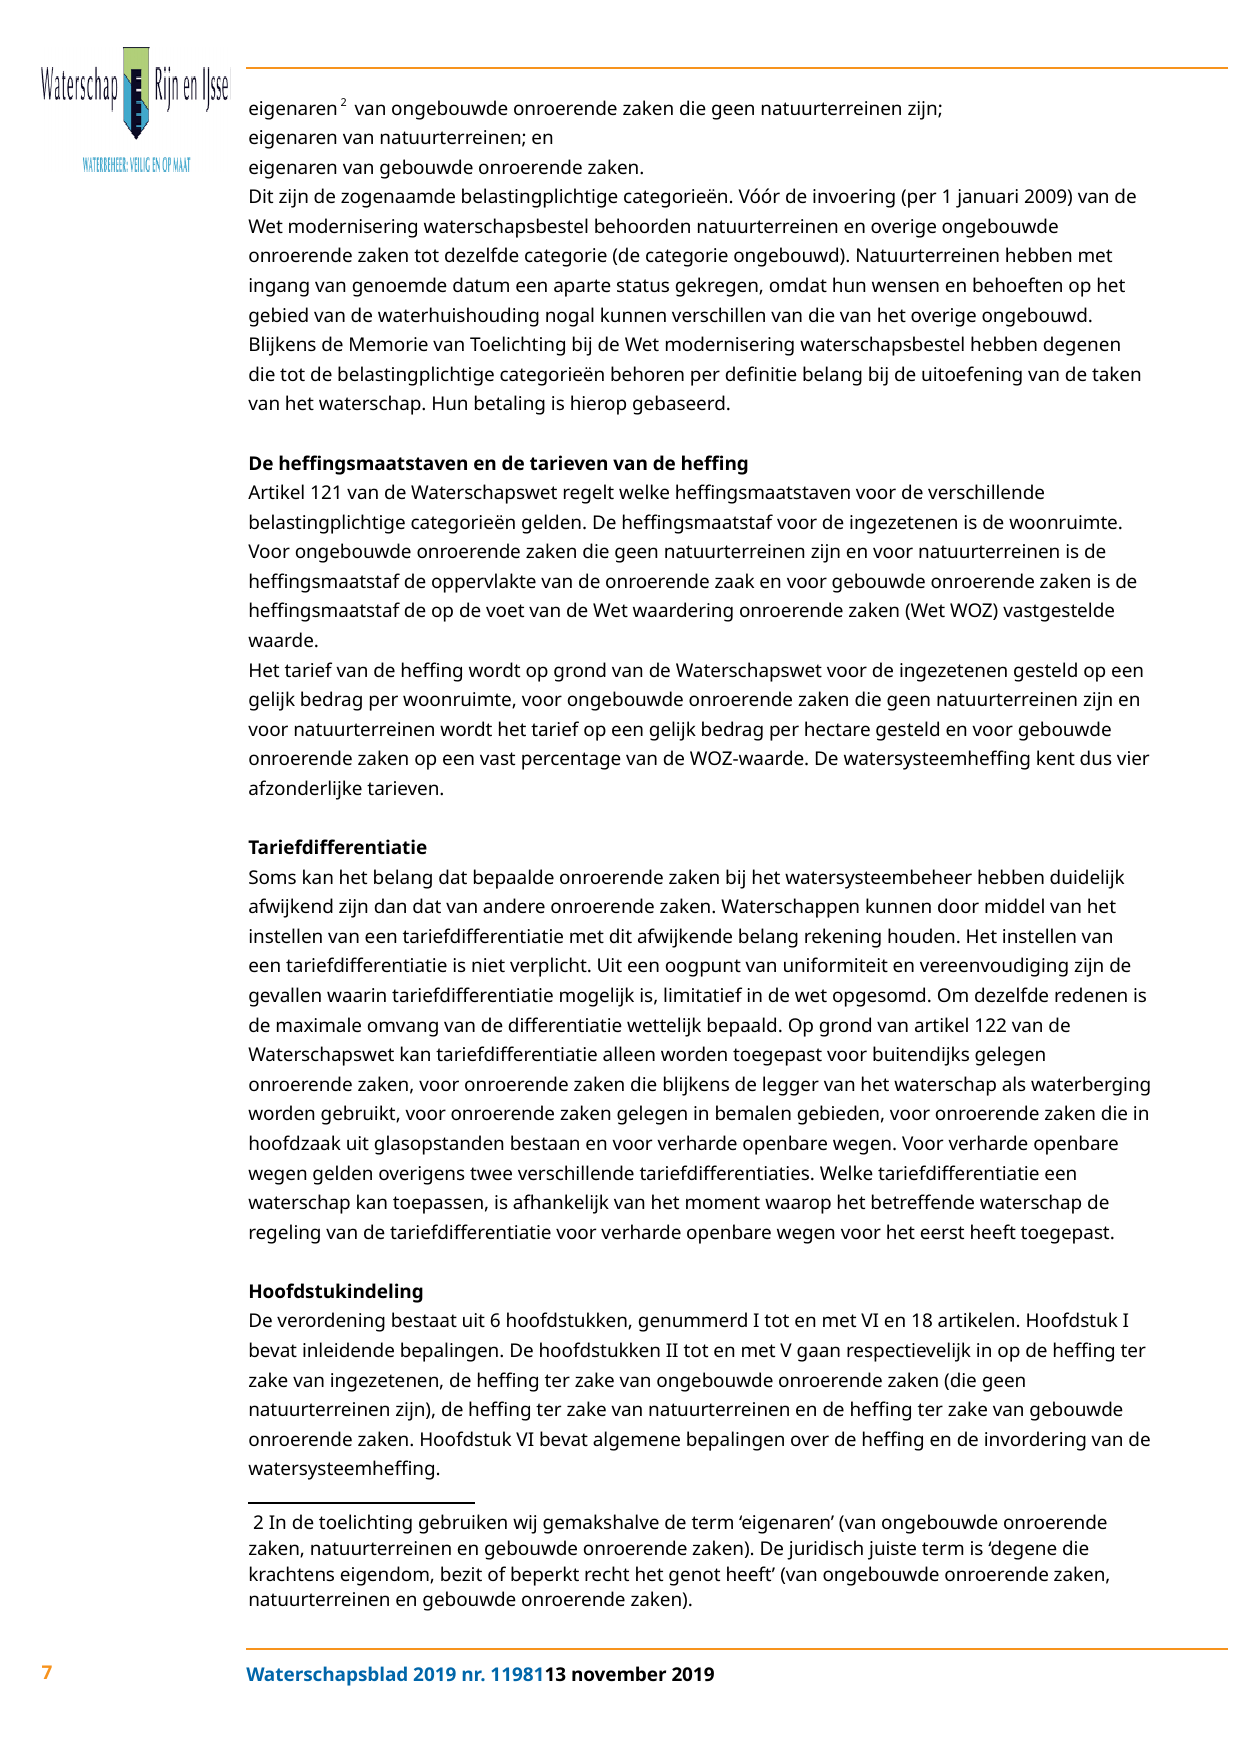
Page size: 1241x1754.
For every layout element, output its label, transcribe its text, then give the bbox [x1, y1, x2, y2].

text In de toelichting gebruiken wij gemakshalve de term ‘eigenaren’ (van ongebouwde onroerende zaken, natuurterreinen en gebouwde onroerende zaken). De juridisch juiste term is ‘degene die krachtens eigendom, bezit of beperkt recht het genot heeft’ (van ongebouwde onroerende zaken, natuurterreinen en gebouwde onroerende zaken). [248, 1509, 1152, 1612]
text eigenaren van ongebouwde onroerende zaken die geen natuurterreinen zijn; [248, 95, 1152, 121]
text Tariefdifferentiatie [248, 834, 1152, 860]
text Blijkens de Memorie van Toelichting bij de Wet modernisering waterschapsbestel hebben degenen die tot de belastingplichtige categorieën behoren per definitie belang bij de uitoefening van de taken van het waterschap. Hun betaling is hierop gebaseerd. [248, 331, 1152, 416]
text Hoofdstukindeling [248, 1278, 1152, 1304]
picture [41, 47, 231, 172]
text De heffingsmaatstaven en de tarieven van de heffing [248, 450, 1152, 476]
text De verordening bestaat uit 6 hoofdstukken, genummerd I tot en met VI en 18 artikelen. Hoofdstuk I bevat inleidende bepalingen. De hoofdstukken II tot en met V gaan respectievelijk in op de heffing ter zake van ingezetenen, de heffing ter zake van ongebouwde onroerende zaken (die geen natuurterreinen zijn), de heffing ter zake van natuurterreinen en de heffing ter zake van gebouwde onroerende zaken. Hoofdstuk VI bevat algemene bepalingen over de heffing en de invordering van de watersysteemheffing. [248, 1308, 1152, 1481]
text eigenaren van natuurterreinen; en [248, 124, 1152, 150]
text eigenaren van gebouwde onroerende zaken. [248, 154, 1152, 180]
text Artikel 121 van de Waterschapswet regelt welke heffingsmaatstaven voor de verschillende belastingplichtige categorieën gelden. De heffingsmaatstaf voor de ingezetenen is de woonruimte. Voor ongebouwde onroerende zaken die geen natuurterreinen zijn en voor natuurterreinen is de heffingsmaatstaf de oppervlakte van de onroerende zaak en voor gebouwde onroerende zaken is de heffingsmaatstaf de op de voet van de Wet waardering onroerende zaken (Wet WOZ) vastgestelde waarde. [248, 479, 1152, 653]
text Het tarief van de heffing wordt op grond van de Waterschapswet voor de ingezetenen gesteld op een gelijk bedrag per woonruimte, voor ongebouwde onroerende zaken die geen natuurterreinen zijn en voor natuurterreinen wordt het tarief op een gelijk bedrag per hectare gesteld en voor gebouwde onroerende zaken op een vast percentage van de WOZ-waarde. De watersysteemheffing kent dus vier afzonderlijke tarieven. [248, 657, 1152, 801]
text Dit zijn de zogenaamde belastingplichtige categorieën. Vóór de invoering (per 1 januari 2009) van de Wet modernisering waterschapsbestel behoorden natuurterreinen en overige ongebouwde onroerende zaken tot dezelfde categorie (de categorie ongebouwd). Natuurterreinen hebben met ingang van genoemde datum een aparte status gekregen, omdat hun wensen en behoeften op het gebied van de waterhuishouding nogal kunnen verschillen van die van het overige ongebouwd. [248, 183, 1152, 328]
text Soms kan het belang dat bepaalde onroerende zaken bij het watersysteembeheer hebben duidelijk afwijkend zijn dan dat van andere onroerende zaken. Waterschappen kunnen door middel van het instellen van een tariefdifferentiatie met dit afwijkende belang rekening houden. Het instellen van een tariefdifferentiatie is niet verplicht. Uit een oogpunt van uniformiteit en vereenvoudiging zijn de gevallen waarin tariefdifferentiatie mogelijk is, limitatief in de wet opgesomd. Om dezelfde redenen is de maximale omvang van de differentiatie wettelijk bepaald. Op grond van artikel 122 van de Waterschapswet kan tariefdifferentiatie alleen worden toegepast voor buitendijks gelegen onroerende zaken, voor onroerende zaken die blijkens de legger van het waterschap als waterberging worden gebruikt, voor onroerende zaken gelegen in bemalen gebieden, voor onroerende zaken die in hoofdzaak uit glasopstanden bestaan en voor verharde openbare wegen. Voor verharde openbare wegen gelden overigens twee verschillende tariefdifferentiaties. Welke tariefdifferentiatie een waterschap kan toepassen, is afhankelijk van het moment waarop het betreffende waterschap de regeling van de tariefdifferentiatie voor verharde openbare wegen voor het eerst heeft toegepast. [248, 864, 1152, 1245]
